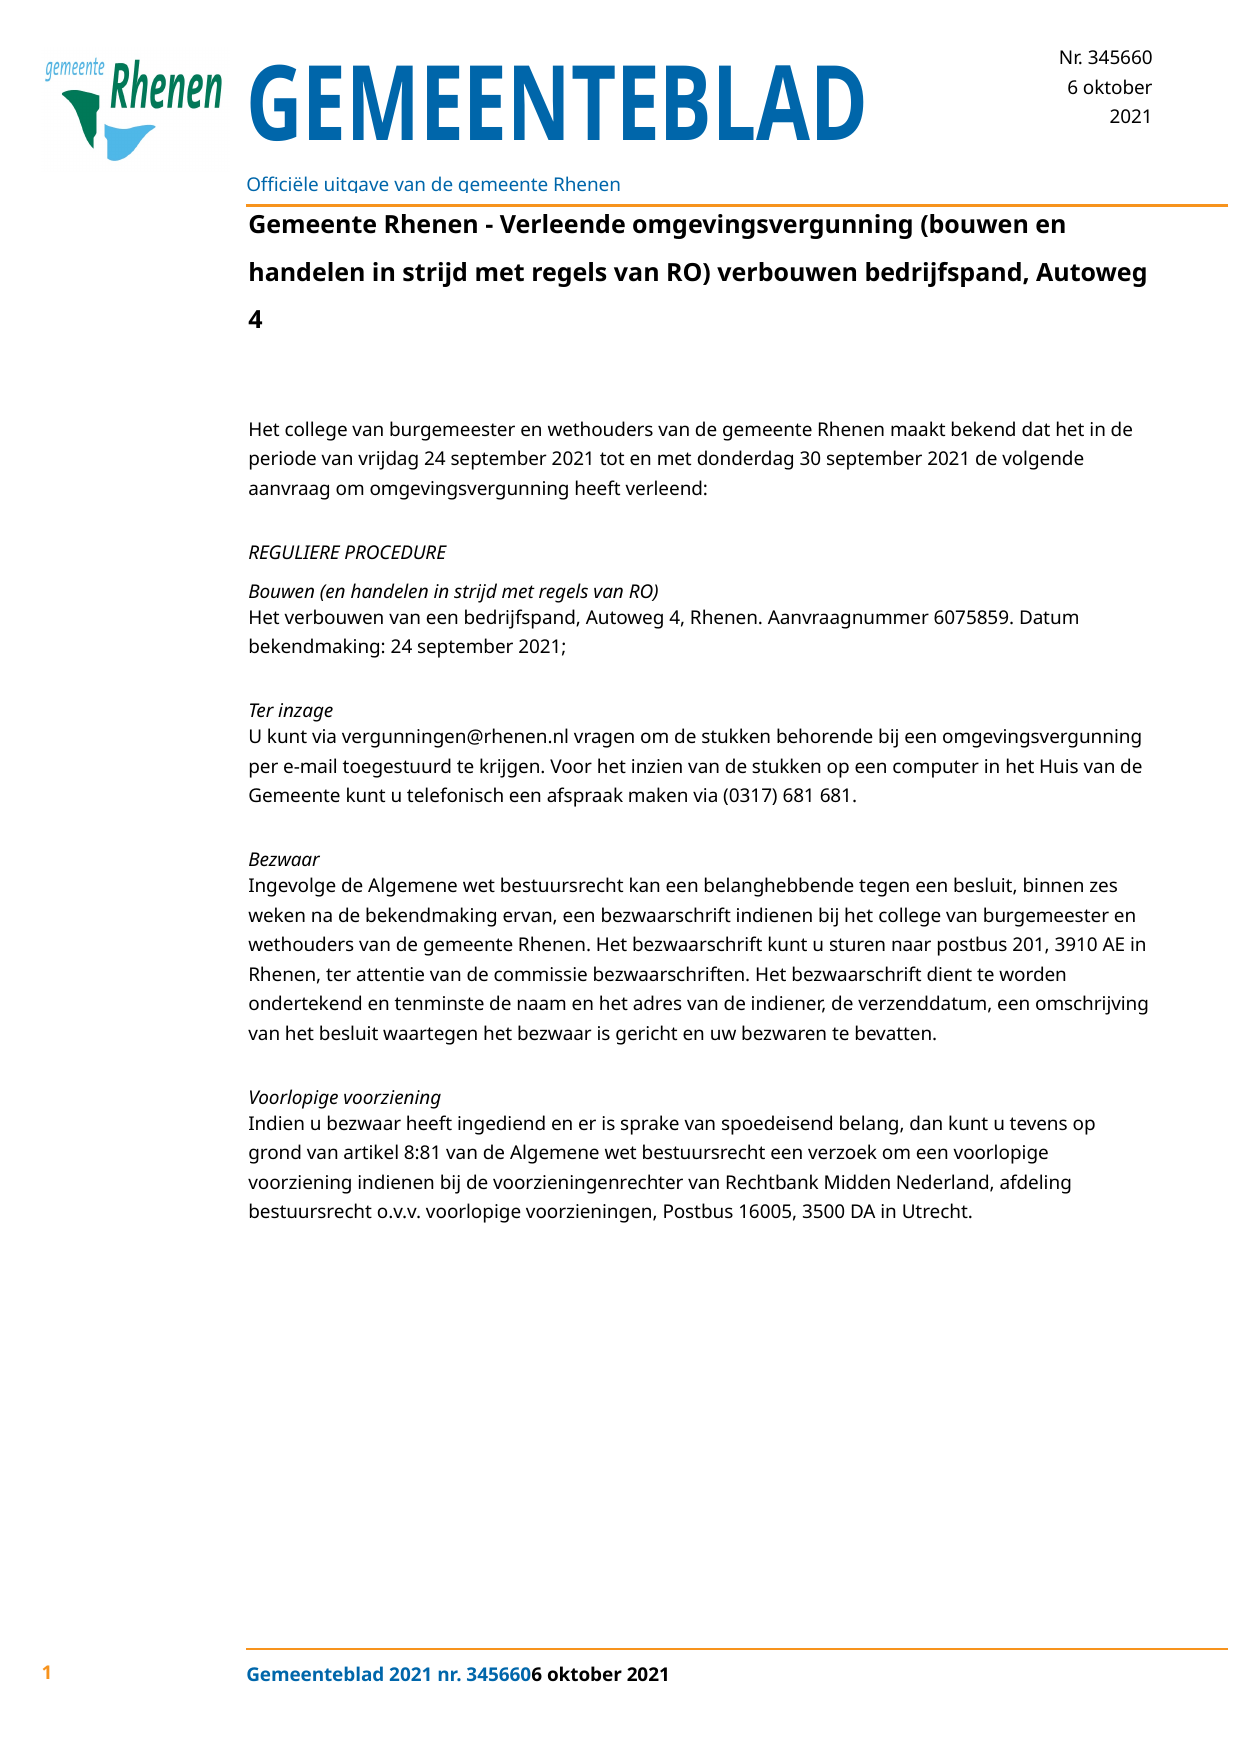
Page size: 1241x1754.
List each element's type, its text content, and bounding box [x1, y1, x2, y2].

text Het verbouwen van een bedrijfspand, Autoweg 4, Rhenen. Aanvraagnummer 6075859. Datum bekendmaking: 24 september 2021; [248, 604, 1152, 659]
text Bouwen (en handelen in strijd met regels van RO) [248, 578, 1152, 604]
text Voorlopige voorziening [248, 1084, 1152, 1110]
text Ingevolge de Algemene wet bestuursrecht kan een belanghebbende tegen een besluit, binnen zes weken na de bekendmaking ervan, een bezwaarschrift indienen bij het college van burgemeester en wethouders van de gemeente Rhenen. Het bezwaarschrift kunt u sturen naar postbus 201, 3910 AE in Rhenen, ter attentie van de commissie bezwaarschriften. Het bezwaarschrift dient te worden ondertekend en tenminste de naam en het adres van de indiener, de verzenddatum, een omschrijving van het besluit waartegen het bezwaar is gericht en uw bezwaren te bevatten. [248, 872, 1152, 1046]
text REGULIERE PROCEDURE [248, 539, 1152, 565]
text Ter inzage [248, 698, 1152, 723]
text Indien u bezwaar heeft ingediend en er is sprake van spoedeisend belang, dan kunt u tevens op grond van artikel 8:81 van de Algemene wet bestuursrecht een verzoek om een voorlopige voorziening indienen bij de voorzieningenrechter van Rechtbank Midden Nederland, afdeling bestuursrecht o.v.v. voorlopige voorzieningen, Postbus 16005, 3500 DA in Utrecht. [248, 1110, 1152, 1224]
picture [41, 47, 231, 172]
text Gemeente Rhenen - Verleende omgevingsvergunning (bouwen en handelen in strijd met regels van RO) verbouwen bedrijfspand, Autoweg 4 [248, 207, 1152, 336]
text U kunt via vergunningen@rhenen.nl vragen om de stukken behorende bij een omgevingsvergunning per e-mail toegestuurd te krijgen. Voor het inzien van de stukken op een computer in het Huis van de Gemeente kunt u telefonisch een afspraak maken via (0317) 681 681. [248, 723, 1152, 808]
text Bezwaar [248, 846, 1152, 872]
text Het college van burgemeester en wethouders van de gemeente Rhenen maakt bekend dat het in de periode van vrijdag 24 september 2021 tot en met donderdag 30 september 2021 de volgende aanvraag om omgevingsvergunning heeft verleend: [248, 416, 1152, 501]
